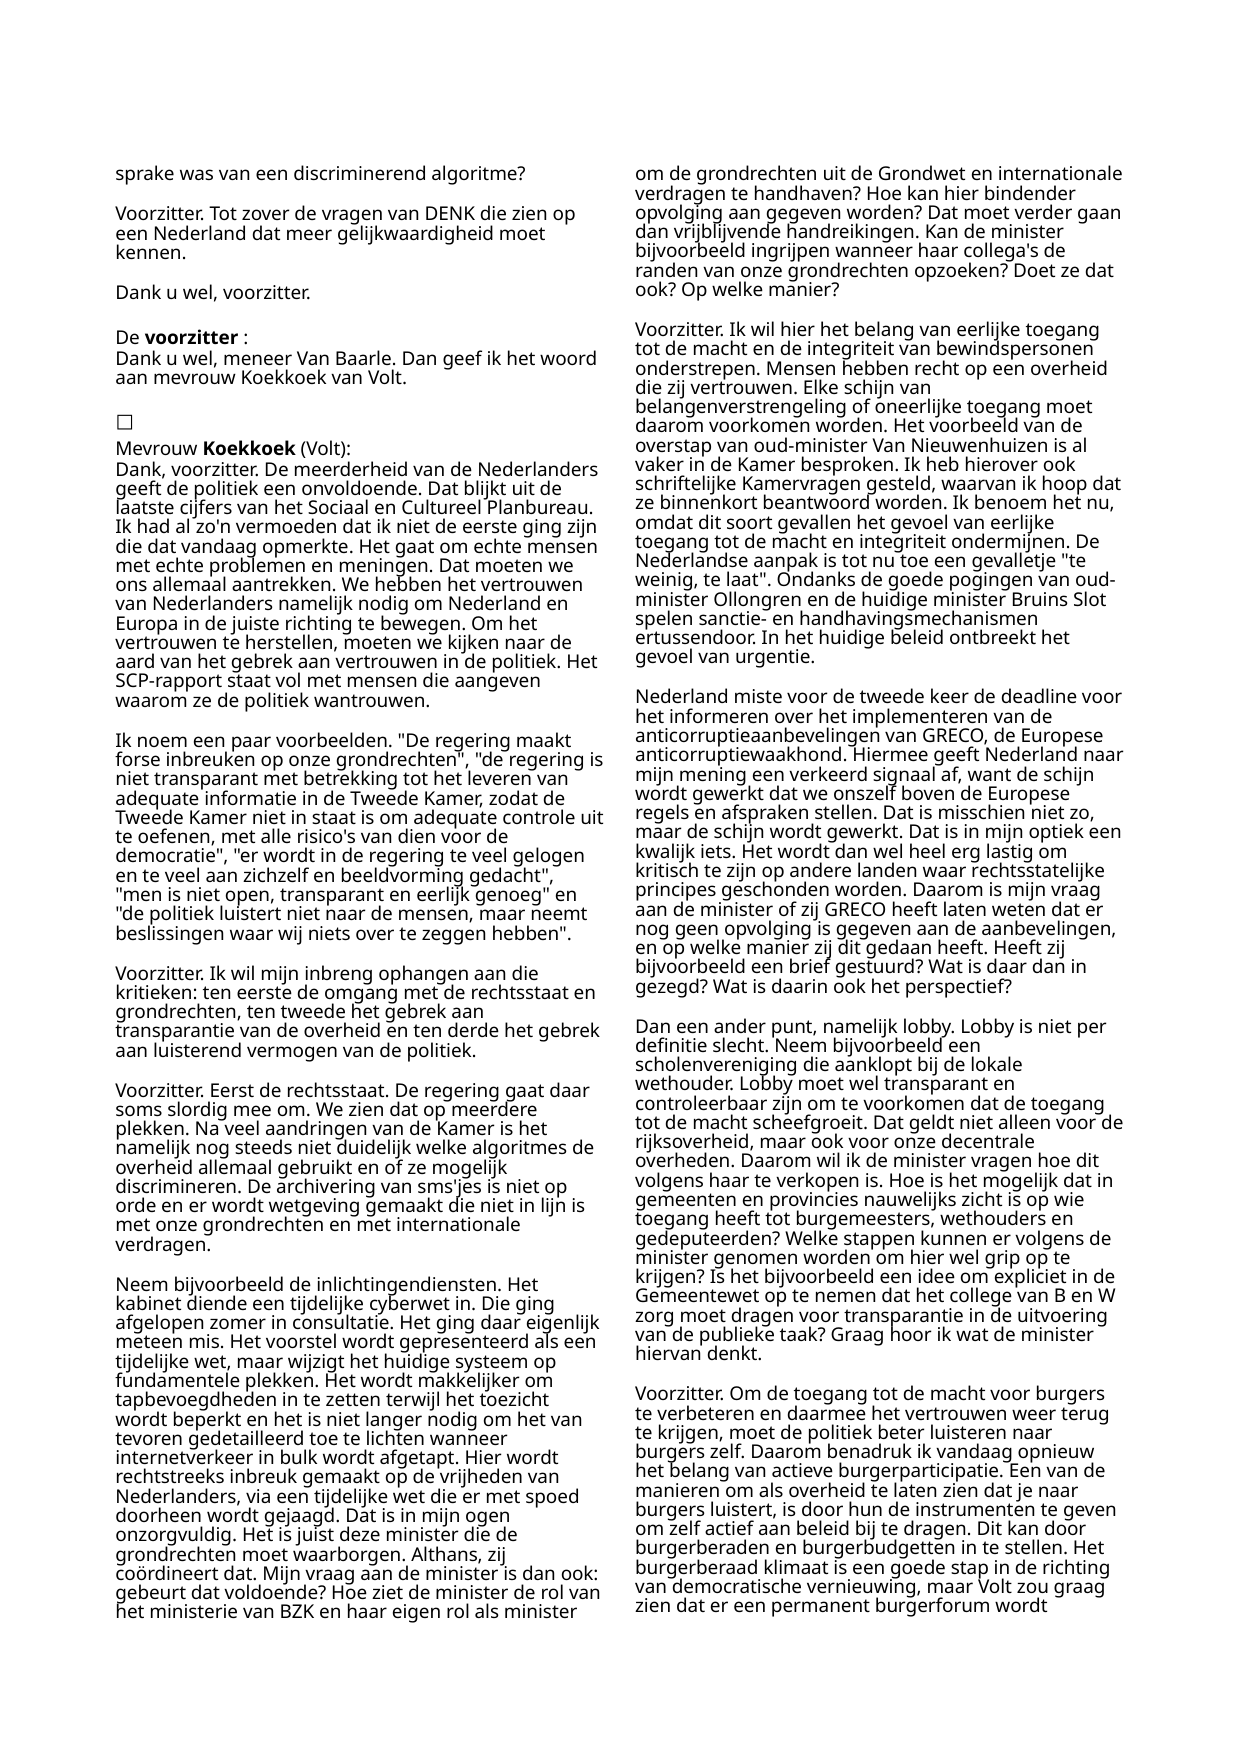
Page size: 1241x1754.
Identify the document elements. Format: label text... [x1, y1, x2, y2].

text Dank u wel, voorzitter. [115, 284, 605, 303]
text sprake was van een discriminerend algoritme? [115, 165, 605, 184]
text ⬜ [115, 409, 605, 435]
text om de grondrechten uit de Grondwet en internationale verdragen te handhaven? Hoe kan hier bindender opvolging aan gegeven worden? Dat moet verder gaan dan vrijblijvende handreikingen. Kan de minister bijvoorbeeld ingrijpen wanneer haar collega's de randen van onze grondrechten opzoeken? Doet ze dat ook? Op welke manier? [635, 165, 1125, 300]
text Ik noem een paar voorbeelden. "De regering maakt forse inbreuken op onze grondrechten", "de regering is niet transparant met betrekking tot het leveren van adequate informatie in de Tweede Kamer, zodat de Tweede Kamer niet in staat is om adequate controle uit te oefenen, met alle risico's van dien voor de democratie", "er wordt in de regering te veel gelogen en te veel aan zichzelf en beeldvorming gedacht", "men is niet open, transparant en eerlijk genoeg" en "de politiek luistert niet naar de mensen, maar neemt beslissingen waar wij niets over te zeggen hebben". [115, 732, 605, 944]
text Voorzitter. Ik wil mijn inbreng ophangen aan die kritieken: ten eerste de omgang met de rechtsstaat en grondrechten, ten tweede het gebrek aan transparantie van de overheid en ten derde het gebrek aan luisterend vermogen van de politiek. [115, 964, 605, 1061]
text Dank, voorzitter. De meerderheid van de Nederlanders geeft de politiek een onvoldoende. Dat blijkt uit de laatste cijfers van het Sociaal en Cultureel Planbureau. Ik had al zo'n vermoeden dat ik niet de eerste ging zijn die dat vandaag opmerkte. Het gaat om echte mensen met echte problemen en meningen. Dat moeten we ons allemaal aantrekken. We hebben het vertrouwen van Nederlanders namelijk nodig om Nederland en Europa in de juiste richting te bewegen. Om het vertrouwen te herstellen, moeten we kijken naar de aard van het gebrek aan vertrouwen in de politiek. Het SCP-rapport staat vol met mensen die aangeven waarom ze de politiek wantrouwen. [115, 461, 605, 711]
text Dank u wel, meneer Van Baarle. Dan geef ik het woord aan mevrouw Koekkoek van Volt. [115, 350, 605, 388]
text Voorzitter. Eerst de rechtsstaat. De regering gaat daar soms slordig mee om. We zien dat op meerdere plekken. Na veel aandringen van de Kamer is het namelijk nog steeds niet duidelijk welke algoritmes de overheid allemaal gebruikt en of ze mogelijk discrimineren. De archivering van sms'jes is niet op orde en er wordt wetgeving gemaakt die niet in lijn is met onze grondrechten en met internationale verdragen. [115, 1082, 605, 1255]
text Nederland miste voor de tweede keer de deadline voor het informeren over het implementeren van de anticorruptieaanbevelingen van GRECO, de Europese anticorruptiewaakhond. Hiermee geeft Nederland naar mijn mening een verkeerd signaal af, want de schijn wordt gewerkt dat we onszelf boven de Europese regels en afspraken stellen. Dat is misschien niet zo, maar de schijn wordt gewerkt. Dat is in mijn optiek een kwalijk iets. Het wordt dan wel heel erg lastig om kritisch te zijn op andere landen waar rechtsstatelijke principes geschonden worden. Daarom is mijn vraag aan de minister of zij GRECO heeft laten weten dat er nog geen opvolging is gegeven aan de aanbevelingen, en op welke manier zij dit gedaan heeft. Heeft zij bijvoorbeeld een brief gestuurd? Wat is daar dan in gezegd? Wat is daarin ook het perspectief? [635, 688, 1125, 997]
text Voorzitter. Om de toegang tot de macht voor burgers te verbeteren en daarmee het vertrouwen weer terug te krijgen, moet de politiek beter luisteren naar burgers zelf. Daarom benadruk ik vandaag opnieuw het belang van actieve burgerparticipatie. Een van de manieren om als overheid te laten zien dat je naar burgers luistert, is door hun de instrumenten te geven om zelf actief aan beleid bij te dragen. Dit kan door burgerberaden en burgerbudgetten in te stellen. Het burgerberaad klimaat is een goede stap in de richting van democratische vernieuwing, maar Volt zou graag zien dat er een permanent burgerforum wordt [635, 1385, 1125, 1616]
text De voorzitter : [115, 324, 605, 350]
text Mevrouw Koekkoek (Volt): [115, 435, 605, 461]
text Voorzitter. Ik wil hier het belang van eerlijke toegang tot de macht en de integriteit van bewindspersonen onderstrepen. Mensen hebben recht op een overheid die zij vertrouwen. Elke schijn van belangenverstrengeling of oneerlijke toegang moet daarom voorkomen worden. Het voorbeeld van de overstap van oud-minister Van Nieuwenhuizen is al vaker in de Kamer besproken. Ik heb hierover ook schriftelijke Kamervragen gesteld, waarvan ik hoop dat ze binnenkort beantwoord worden. Ik benoem het nu, omdat dit soort gevallen het gevoel van eerlijke toegang tot de macht en integriteit ondermijnen. De Nederlandse aanpak is tot nu toe een gevalletje "te weinig, te laat". Ondanks de goede pogingen van oud-minister Ollongren en de huidige minister Bruins Slot spelen sanctie- en handhavingsmechanismen ertussendoor. In het huidige beleid ontbreekt het gevoel van urgentie. [635, 321, 1125, 668]
text Dan een ander punt, namelijk lobby. Lobby is niet per definitie slecht. Neem bijvoorbeeld een scholenvereniging die aanklopt bij de lokale wethouder. Lobby moet wel transparant en controleerbaar zijn om te voorkomen dat de toegang tot de macht scheefgroeit. Dat geldt niet alleen voor de rijksoverheid, maar ook voor onze decentrale overheden. Daarom wil ik de minister vragen hoe dit volgens haar te verkopen is. Hoe is het mogelijk dat in gemeenten en provincies nauwelijks zicht is op wie toegang heeft tot burgemeesters, wethouders en gedeputeerden? Welke stappen kunnen er volgens de minister genomen worden om hier wel grip op te krijgen? Is het bijvoorbeeld een idee om expliciet in de Gemeentewet op te nemen dat het college van B en W zorg moet dragen voor transparantie in de uitvoering van de publieke taak? Graag hoor ik wat de minister hiervan denkt. [635, 1018, 1125, 1364]
text Neem bijvoorbeeld de inlichtingendiensten. Het kabinet diende een tijdelijke cyberwet in. Die ging afgelopen zomer in consultatie. Het ging daar eigenlijk meteen mis. Het voorstel wordt gepresenteerd als een tijdelijke wet, maar wijzigt het huidige systeem op fundamentele plekken. Het wordt makkelijker om tapbevoegdheden in te zetten terwijl het toezicht wordt beperkt en het is niet langer nodig om het van tevoren gedetailleerd toe te lichten wanneer internetverkeer in bulk wordt afgetapt. Hier wordt rechtstreeks inbreuk gemaakt op de vrijheden van Nederlanders, via een tijdelijke wet die er met spoed doorheen wordt gejaagd. Dat is in mijn ogen onzorgvuldig. Het is juist deze minister die de grondrechten moet waarborgen. Althans, zij coördineert dat. Mijn vraag aan de minister is dan ook: gebeurt dat voldoende? Hoe ziet de minister de rol van het ministerie van BZK en haar eigen rol als minister [115, 1276, 605, 1623]
text Voorzitter. Tot zover de vragen van DENK die zien op een Nederland dat meer gelijkwaardigheid moet kennen. [115, 205, 605, 263]
